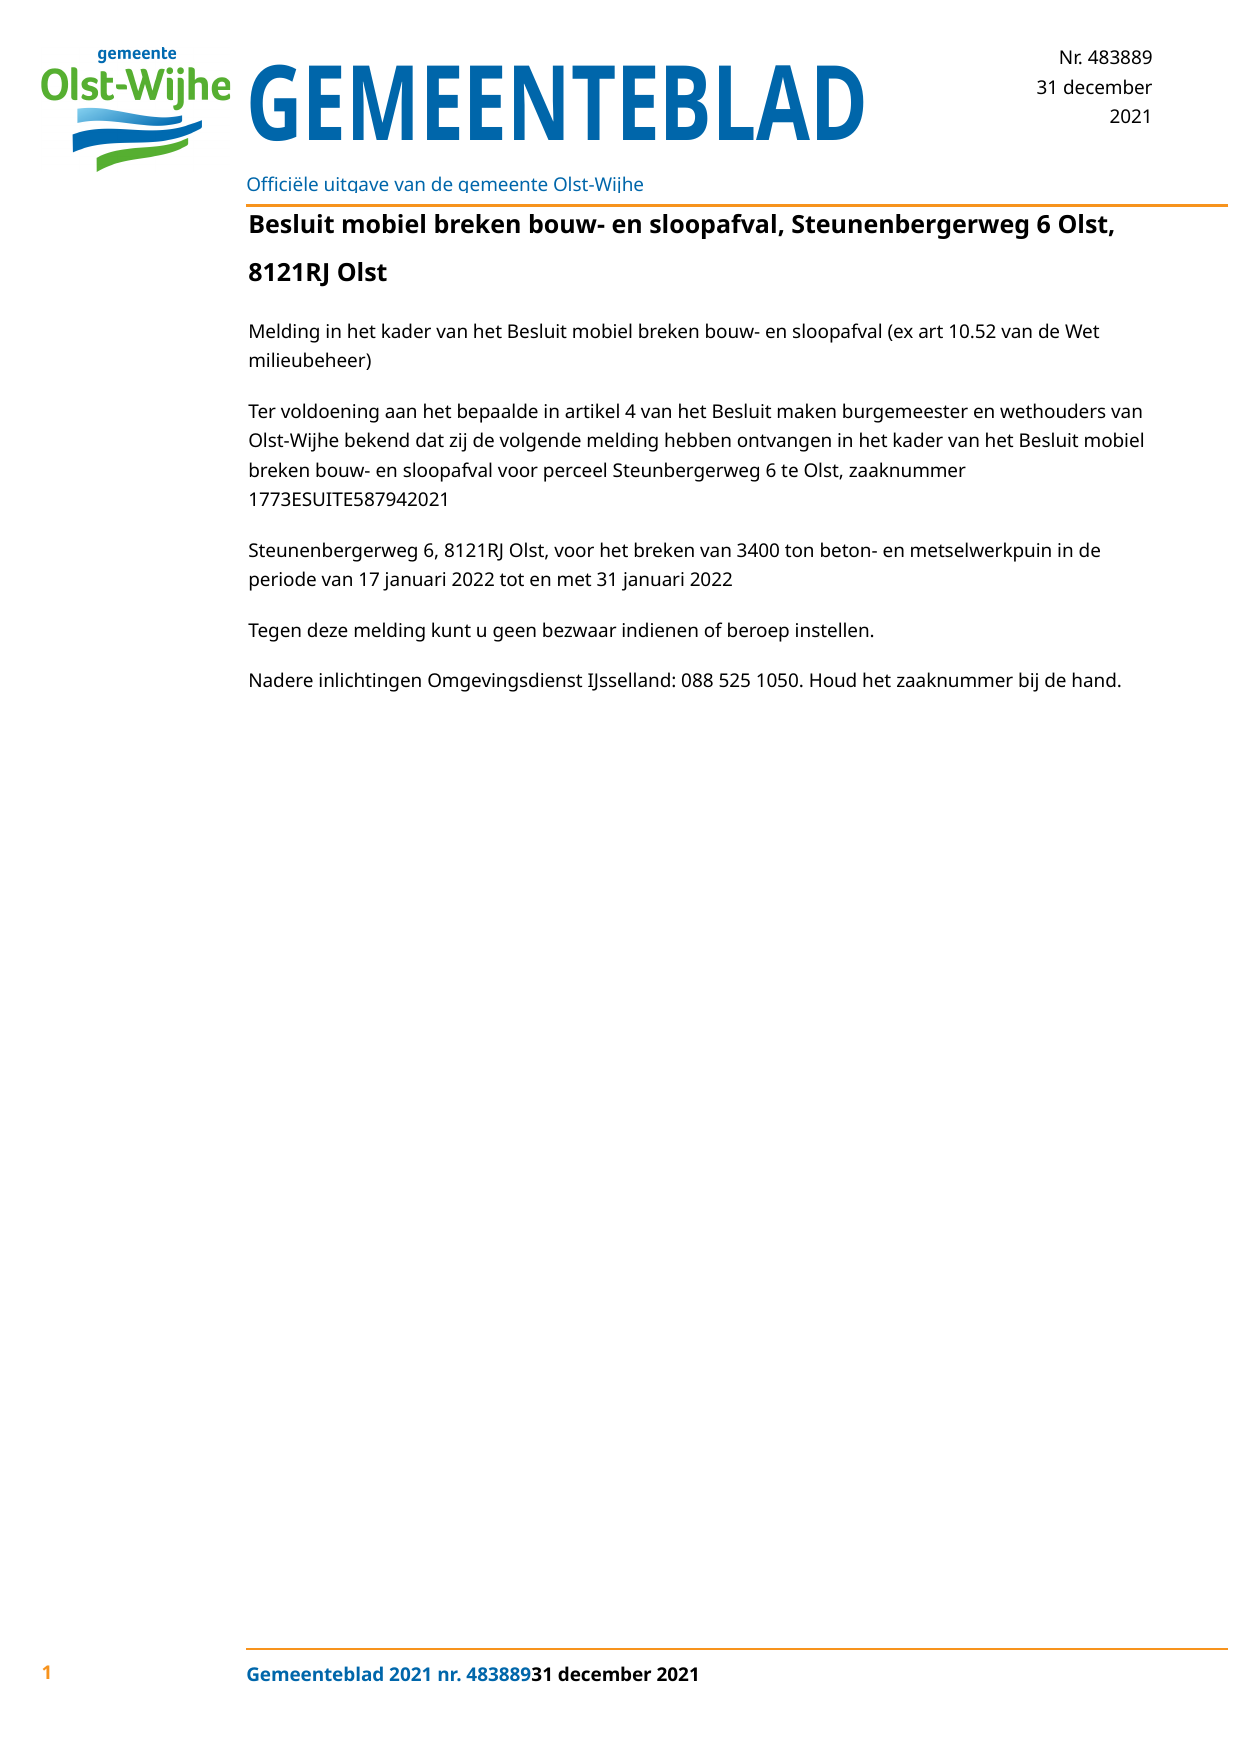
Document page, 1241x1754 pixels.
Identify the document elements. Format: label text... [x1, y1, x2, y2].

text Tegen deze melding kunt u geen bezwaar indienen of beroep instellen. [248, 617, 1152, 643]
text Melding in het kader van het Besluit mobiel breken bouw- en sloopafval (ex art 10.52 van de Wet milieubeheer) [248, 318, 1152, 373]
text Ter voldoening aan het bepaalde in artikel 4 van het Besluit maken burgemeester en wethouders van Olst-Wijhe bekend dat zij de volgende melding hebben ontvangen in het kader van het Besluit mobiel breken bouw- en sloopafval voor perceel Steunbergerweg 6 te Olst, zaaknummer 1773ESUITE587942021 [248, 398, 1152, 512]
text Nadere inlichtingen Omgevingsdienst IJsselland: 088 525 1050. Houd het zaaknummer bij de hand. [248, 667, 1152, 693]
picture [41, 47, 231, 172]
text Steunenbergerweg 6, 8121RJ Olst, voor het breken van 3400 ton beton- en metselwerkpuin in de periode van 17 januari 2022 tot en met 31 januari 2022 [248, 537, 1152, 592]
text Besluit mobiel breken bouw- en sloopafval, Steunenbergerweg 6 Olst, 8121RJ Olst [248, 207, 1152, 288]
